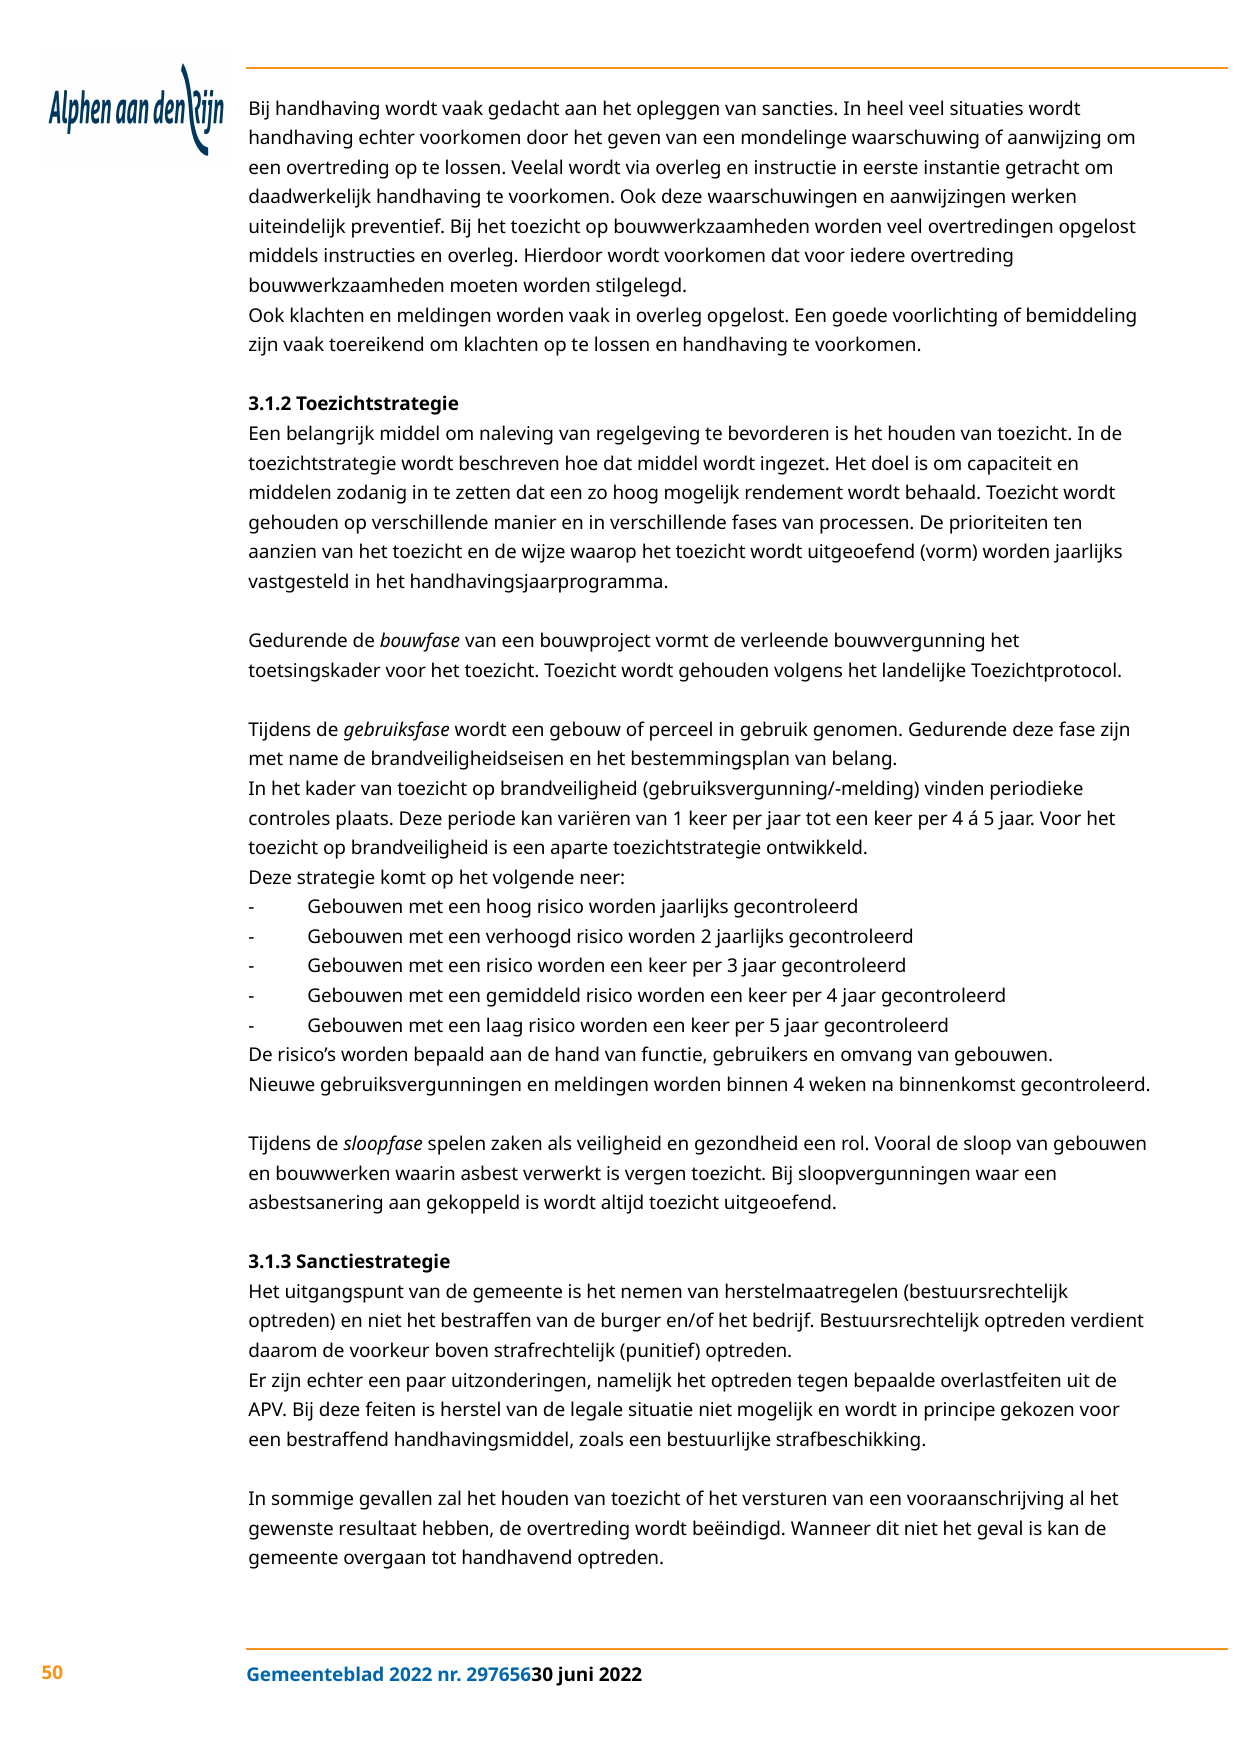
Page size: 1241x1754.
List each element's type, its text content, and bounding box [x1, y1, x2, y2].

list Gebouwen met een gemiddeld risico worden een keer per 4 jaar gecontroleerd [248, 982, 1152, 1008]
text In sommige gevallen zal het houden van toezicht of het versturen van een vooraanschrijving al het gewenste resultaat hebben, de overtreding wordt beëindigd. Wanneer dit niet het geval is kan de gemeente overgaan tot handhavend optreden. [248, 1485, 1152, 1570]
text Deze strategie komt op het volgende neer: [248, 864, 1152, 890]
text Het uitgangspunt van de gemeente is het nemen van herstelmaatregelen (bestuursrechtelijk optreden) en niet het bestraffen van de burger en/of het bedrijf. Bestuursrechtelijk optreden verdient daarom de voorkeur boven strafrechtelijk (punitief) optreden. [248, 1278, 1152, 1363]
text Ook klachten en meldingen worden vaak in overleg opgelost. Een goede voorlichting of bemiddeling zijn vaak toereikend om klachten op te lossen en handhaving te voorkomen. [248, 302, 1152, 357]
text De risico’s worden bepaald aan de hand van functie, gebruikers en omvang van gebouwen. [248, 1041, 1152, 1067]
list Gebouwen met een risico worden een keer per 3 jaar gecontroleerd [248, 953, 1152, 978]
text Tijdens de sloopfase spelen zaken als veiligheid en gezondheid een rol. Vooral de sloop van gebouwen en bouwwerken waarin asbest verwerkt is vergen toezicht. Bij sloopvergunningen waar een asbestsanering aan gekoppeld is wordt altijd toezicht uitgeoefend. [248, 1130, 1152, 1215]
text In het kader van toezicht op brandveiligheid (gebruiksvergunning/-melding) vinden periodieke controles plaats. Deze periode kan variëren van 1 keer per jaar tot een keer per 4 á 5 jaar. Voor het toezicht op brandveiligheid is een aparte toezichtstrategie ontwikkeld. [248, 775, 1152, 860]
list Gebouwen met een verhoogd risico worden 2 jaarlijks gecontroleerd [248, 923, 1152, 949]
text 3.1.3 Sanctiestrategie [248, 1248, 1152, 1274]
text Er zijn echter een paar uitzonderingen, namelijk het optreden tegen bepaalde overlastfeiten uit de APV. Bij deze feiten is herstel van de legale situatie niet mogelijk en wordt in principe gekozen voor een bestraffend handhavingsmiddel, zoals een bestuurlijke strafbeschikking. [248, 1367, 1152, 1452]
text Nieuwe gebruiksvergunningen en meldingen worden binnen 4 weken na binnenkomst gecontroleerd. [248, 1071, 1152, 1097]
text 3.1.2 Toezichtstrategie [248, 391, 1152, 416]
text Tijdens de gebruiksfase wordt een gebouw of perceel in gebruik genomen. Gedurende deze fase zijn met name de brandveiligheidseisen en het bestemmingsplan van belang. [248, 716, 1152, 771]
text Gedurende de bouwfase van een bouwproject vormt de verleende bouwvergunning het toetsingskader voor het toezicht. Toezicht wordt gehouden volgens het landelijke Toezichtprotocol. [248, 627, 1152, 683]
list Gebouwen met een laag risico worden een keer per 5 jaar gecontroleerd [248, 1012, 1152, 1038]
text Bij handhaving wordt vaak gedacht aan het opleggen van sancties. In heel veel situaties wordt handhaving echter voorkomen door het geven van een mondelinge waarschuwing of aanwijzing om een overtreding op te lossen. Veelal wordt via overleg en instructie in eerste instantie getracht om daadwerkelijk handhaving te voorkomen. Ook deze waarschuwingen en aanwijzingen werken uiteindelijk preventief. Bij het toezicht op bouwwerkzaamheden worden veel overtredingen opgelost middels instructies en overleg. Hierdoor wordt voorkomen dat voor iedere overtreding bouwwerkzaamheden moeten worden stilgelegd. [248, 95, 1152, 298]
list Gebouwen met een hoog risico worden jaarlijks gecontroleerd [248, 893, 1152, 919]
picture [41, 47, 231, 172]
text Een belangrijk middel om naleving van regelgeving te bevorderen is het houden van toezicht. In de toezichtstrategie wordt beschreven hoe dat middel wordt ingezet. Het doel is om capaciteit en middelen zodanig in te zetten dat een zo hoog mogelijk rendement wordt behaald. Toezicht wordt gehouden op verschillende manier en in verschillende fases van processen. De prioriteiten ten aanzien van het toezicht en de wijze waarop het toezicht wordt uitgeoefend (vorm) worden jaarlijks vastgesteld in het handhavingsjaarprogramma. [248, 420, 1152, 594]
